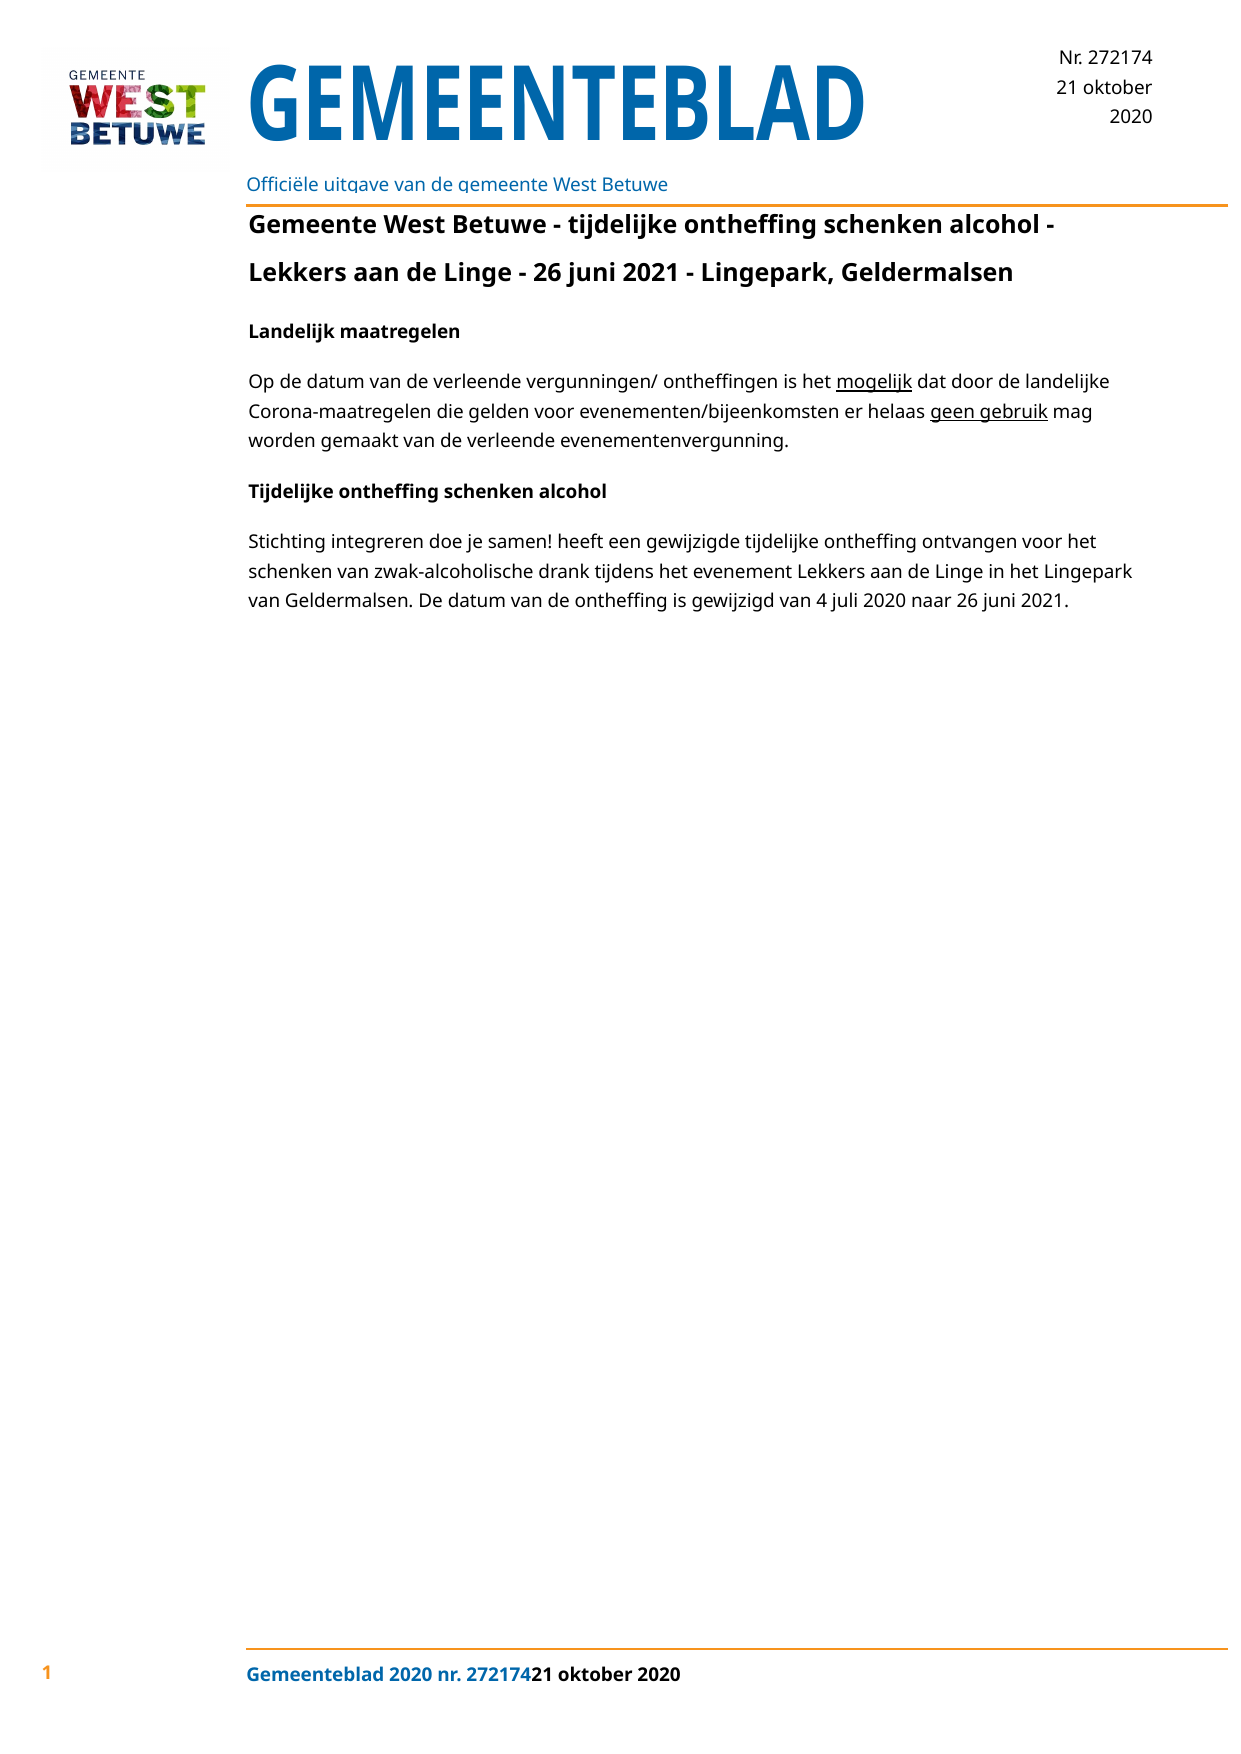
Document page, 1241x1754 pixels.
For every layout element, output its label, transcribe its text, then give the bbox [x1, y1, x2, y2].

text Gemeente West Betuwe - tijdelijke ontheffing schenken alcohol - Lekkers aan de Linge - 26 juni 2021 - Lingepark, Geldermalsen [248, 207, 1152, 288]
text Tijdelijke ontheffing schenken alcohol [248, 478, 1152, 504]
text Landelijk maatregelen [248, 318, 1152, 344]
text Stichting integreren doe je samen! heeft een gewijzigde tijdelijke ontheffing ontvangen voor het schenken van zwak-alcoholische drank tijdens het evenement Lekkers aan de Linge in het Lingepark van Geldermalsen. De datum van de ontheffing is gewijzigd van 4 juli 2020 naar 26 juni 2021. [248, 528, 1152, 613]
picture [41, 47, 231, 172]
text Op de datum van de verleende vergunningen/ ontheffingen is het mogelijk dat door de landelijke Corona-maatregelen die gelden voor evenementen/bijeenkomsten er helaas geen gebruik mag worden gemaakt van de verleende evenementenvergunning. [248, 368, 1152, 453]
